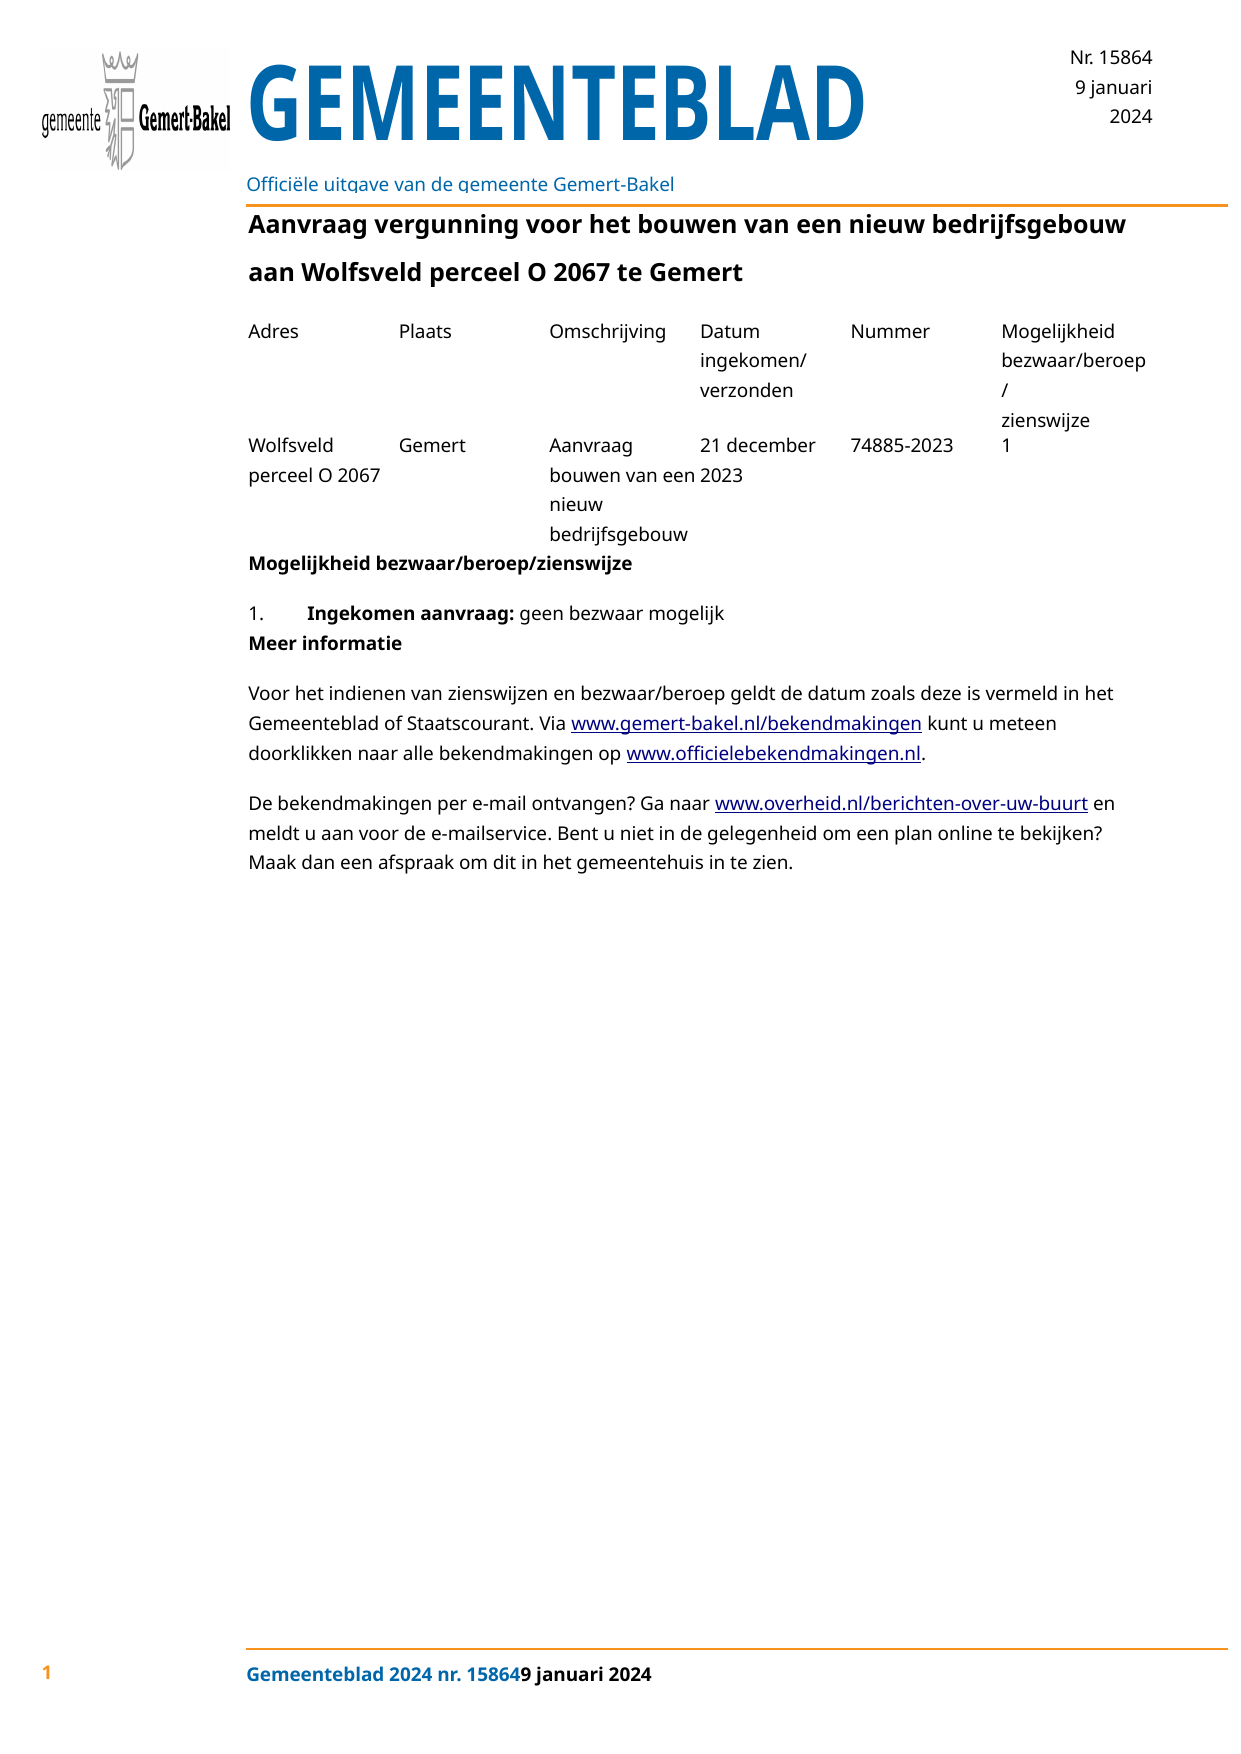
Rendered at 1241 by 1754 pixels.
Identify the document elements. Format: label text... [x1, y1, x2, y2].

table_header Nummer [850, 318, 1001, 432]
table_header Omschrijving [549, 318, 700, 432]
table_header Plaats [399, 318, 549, 432]
table_cell Wolfsveld perceel O 2067 [248, 433, 398, 547]
list Ingekomen aanvraag: geen bezwaar mogelijk [248, 601, 1152, 626]
picture [41, 47, 231, 172]
text Meer informatie [248, 630, 1152, 656]
table_cell 21 december 2023 [700, 433, 850, 547]
table_cell 1 [1001, 433, 1152, 547]
table_cell Gemert [399, 433, 549, 547]
text Aanvraag vergunning voor het bouwen van een nieuw bedrijfsgebouw aan Wolfsveld perceel O 2067 te Gemert [248, 207, 1152, 288]
table_header Datum ingekomen/ verzonden [700, 318, 850, 432]
text Voor het indienen van zienswijzen en bezwaar/beroep geldt de datum zoals deze is vermeld in het Gemeenteblad of Staatscourant. Via www.gemert-bakel.nl/bekendmakingen kunt u meteen doorklikken naar alle bekendmakingen op www.officielebekendmakingen.nl. [248, 681, 1152, 766]
table_cell 74885-2023 [850, 433, 1001, 547]
table_header Adres [248, 318, 398, 432]
text De bekendmakingen per e-mail ontvangen? Ga naar www.overheid.nl/berichten-over-uw-buurt en meldt u aan voor de e-mailservice. Bent u niet in de gelegenheid om een plan online te bekijken? Maak dan een afspraak om dit in het gemeentehuis in te zien. [248, 790, 1152, 875]
table_cell Aanvraag bouwen van een nieuw bedrijfsgebouw [549, 433, 700, 547]
table_header Mogelijkheid bezwaar/beroep/ zienswijze [1001, 318, 1152, 432]
text Mogelijkheid bezwaar/beroep/zienswijze [248, 550, 1152, 576]
